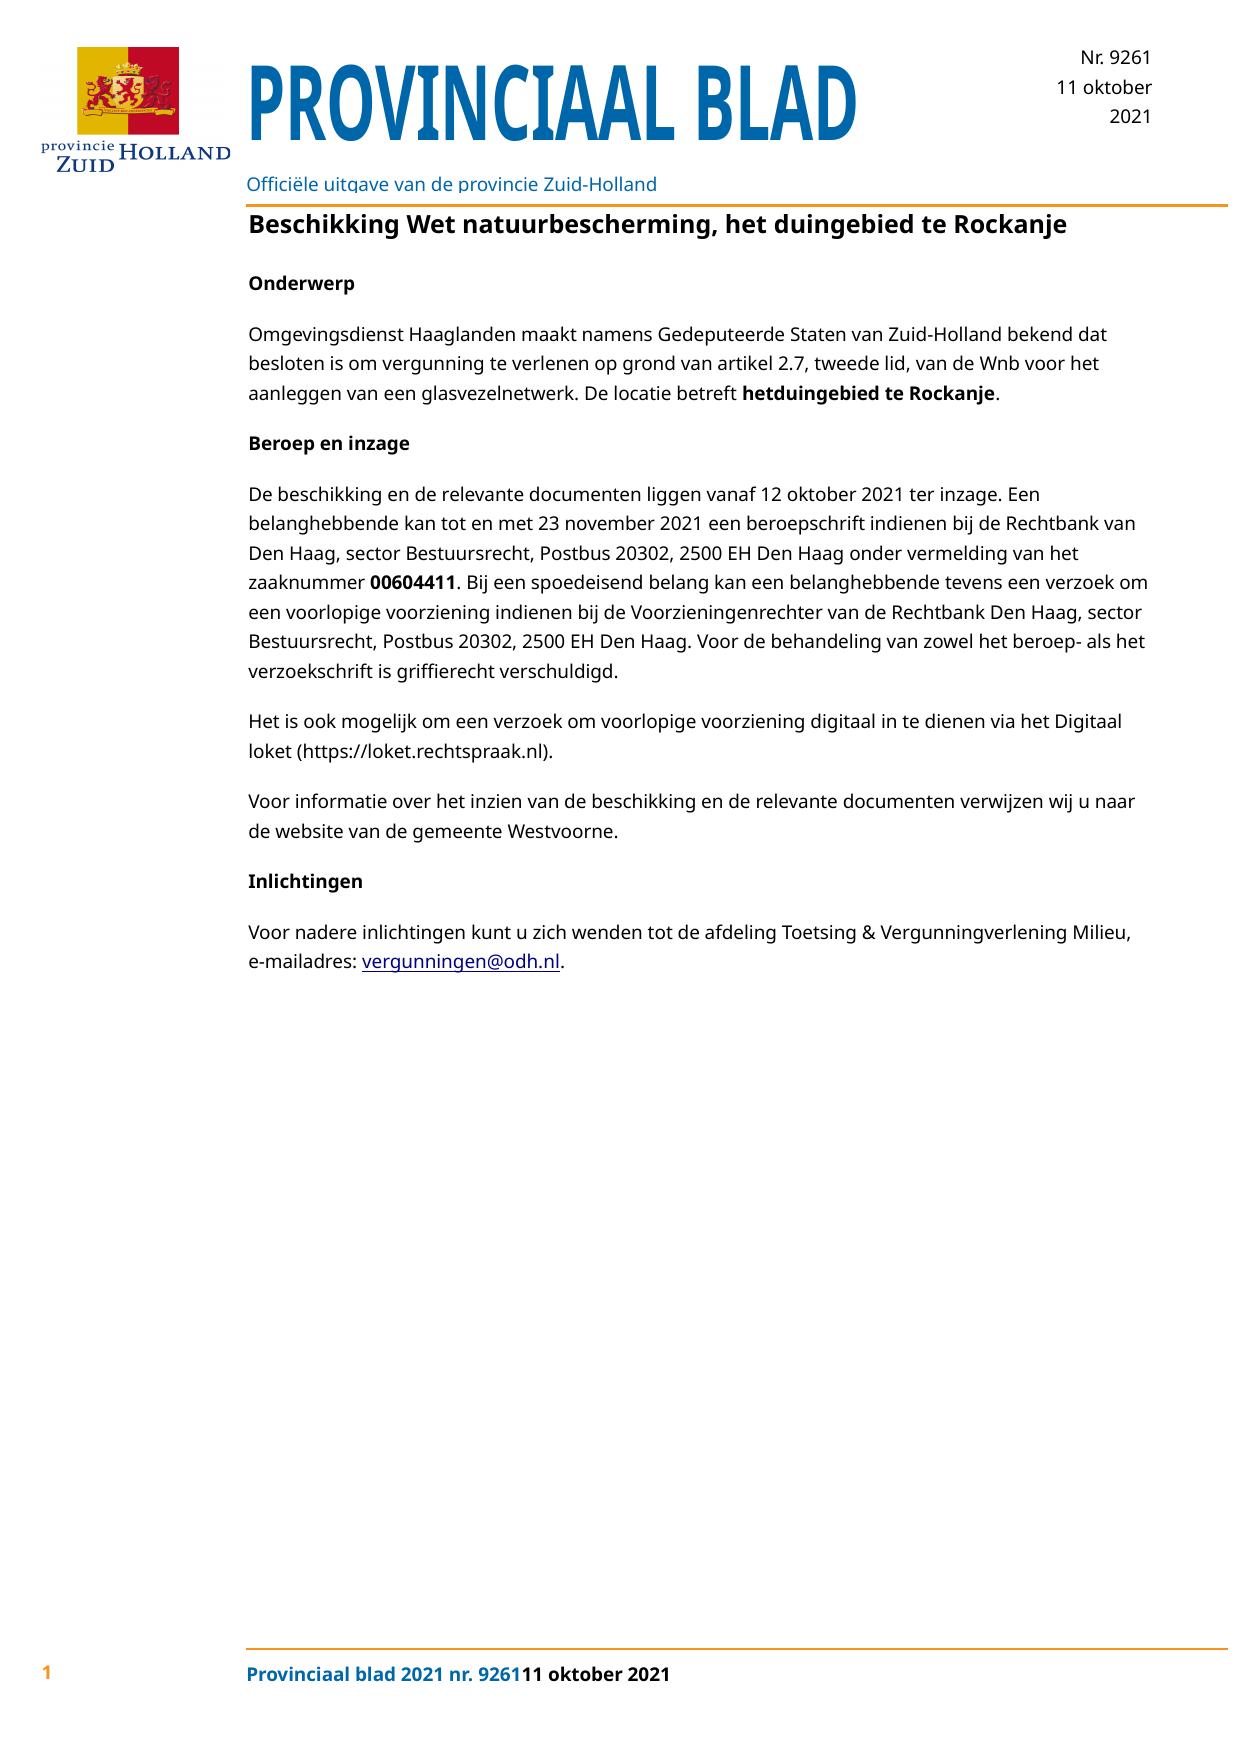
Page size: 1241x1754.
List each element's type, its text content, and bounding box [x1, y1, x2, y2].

text Voor informatie over het inzien van de beschikking en de relevante documenten verwijzen wij u naar de website van de gemeente Westvoorne. [248, 789, 1152, 844]
text Onderwerp [248, 270, 1152, 296]
text De beschikking en de relevante documenten liggen vanaf 12 oktober 2021 ter inzage. Een belanghebbende kan tot en met 23 november 2021 een beroepschrift indienen bij de Rechtbank van Den Haag, sector Bestuursrecht, Postbus 20302, 2500 EH Den Haag onder vermelding van het zaaknummer 00604411. Bij een spoedeisend belang kan een belanghebbende tevens een verzoek om een voorlopige voorziening indienen bij de Voorzieningenrechter van de Rechtbank Den Haag, sector Bestuursrecht, Postbus 20302, 2500 EH Den Haag. Voor de behandeling van zowel het beroep- als het verzoekschrift is griffierecht verschuldigd. [248, 481, 1152, 684]
text Het is ook mogelijk om een verzoek om voorlopige voorziening digitaal in te dienen via het Digitaal loket (https://loket.rechtspraak.nl). [248, 709, 1152, 764]
text Voor nadere inlichtingen kunt u zich wenden tot de afdeling Toetsing & Vergunningverlening Milieu, e-mailadres: vergunningen@odh.nl. [248, 919, 1152, 974]
text Beschikking Wet natuurbescherming, het duingebied te Rockanje [248, 207, 1152, 241]
picture [41, 47, 231, 172]
text Beroep en inzage [248, 430, 1152, 456]
text Omgevingsdienst Haaglanden maakt namens Gedeputeerde Staten van Zuid-Holland bekend dat besloten is om vergunning te verlenen op grond van artikel 2.7, tweede lid, van de Wnb voor het aanleggen van een glasvezelnetwerk. De locatie betreft hetduingebied te Rockanje. [248, 321, 1152, 406]
text Inlichtingen [248, 869, 1152, 894]
